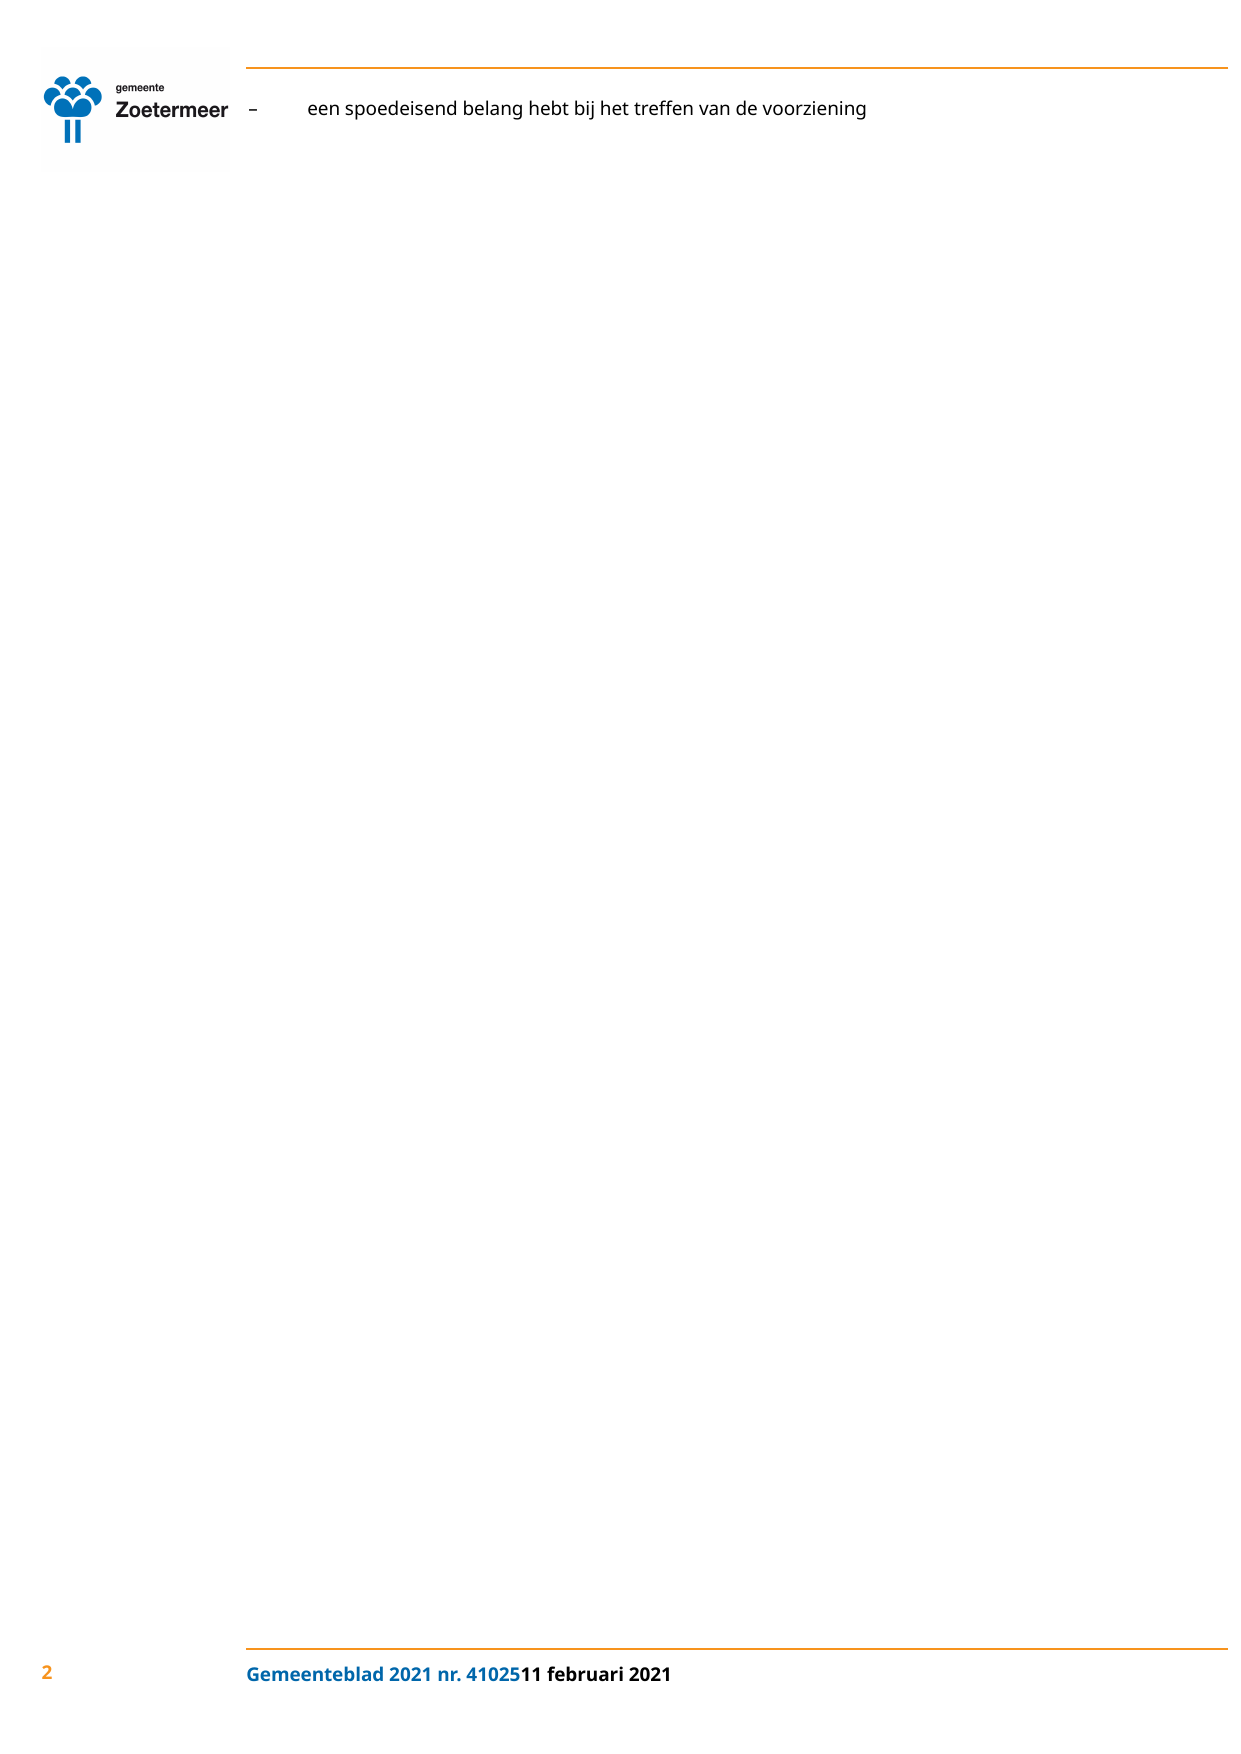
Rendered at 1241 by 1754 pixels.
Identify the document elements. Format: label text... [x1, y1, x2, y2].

list een spoedeisend belang hebt bij het treffen van de voorziening [248, 95, 1152, 121]
picture [41, 47, 231, 172]
